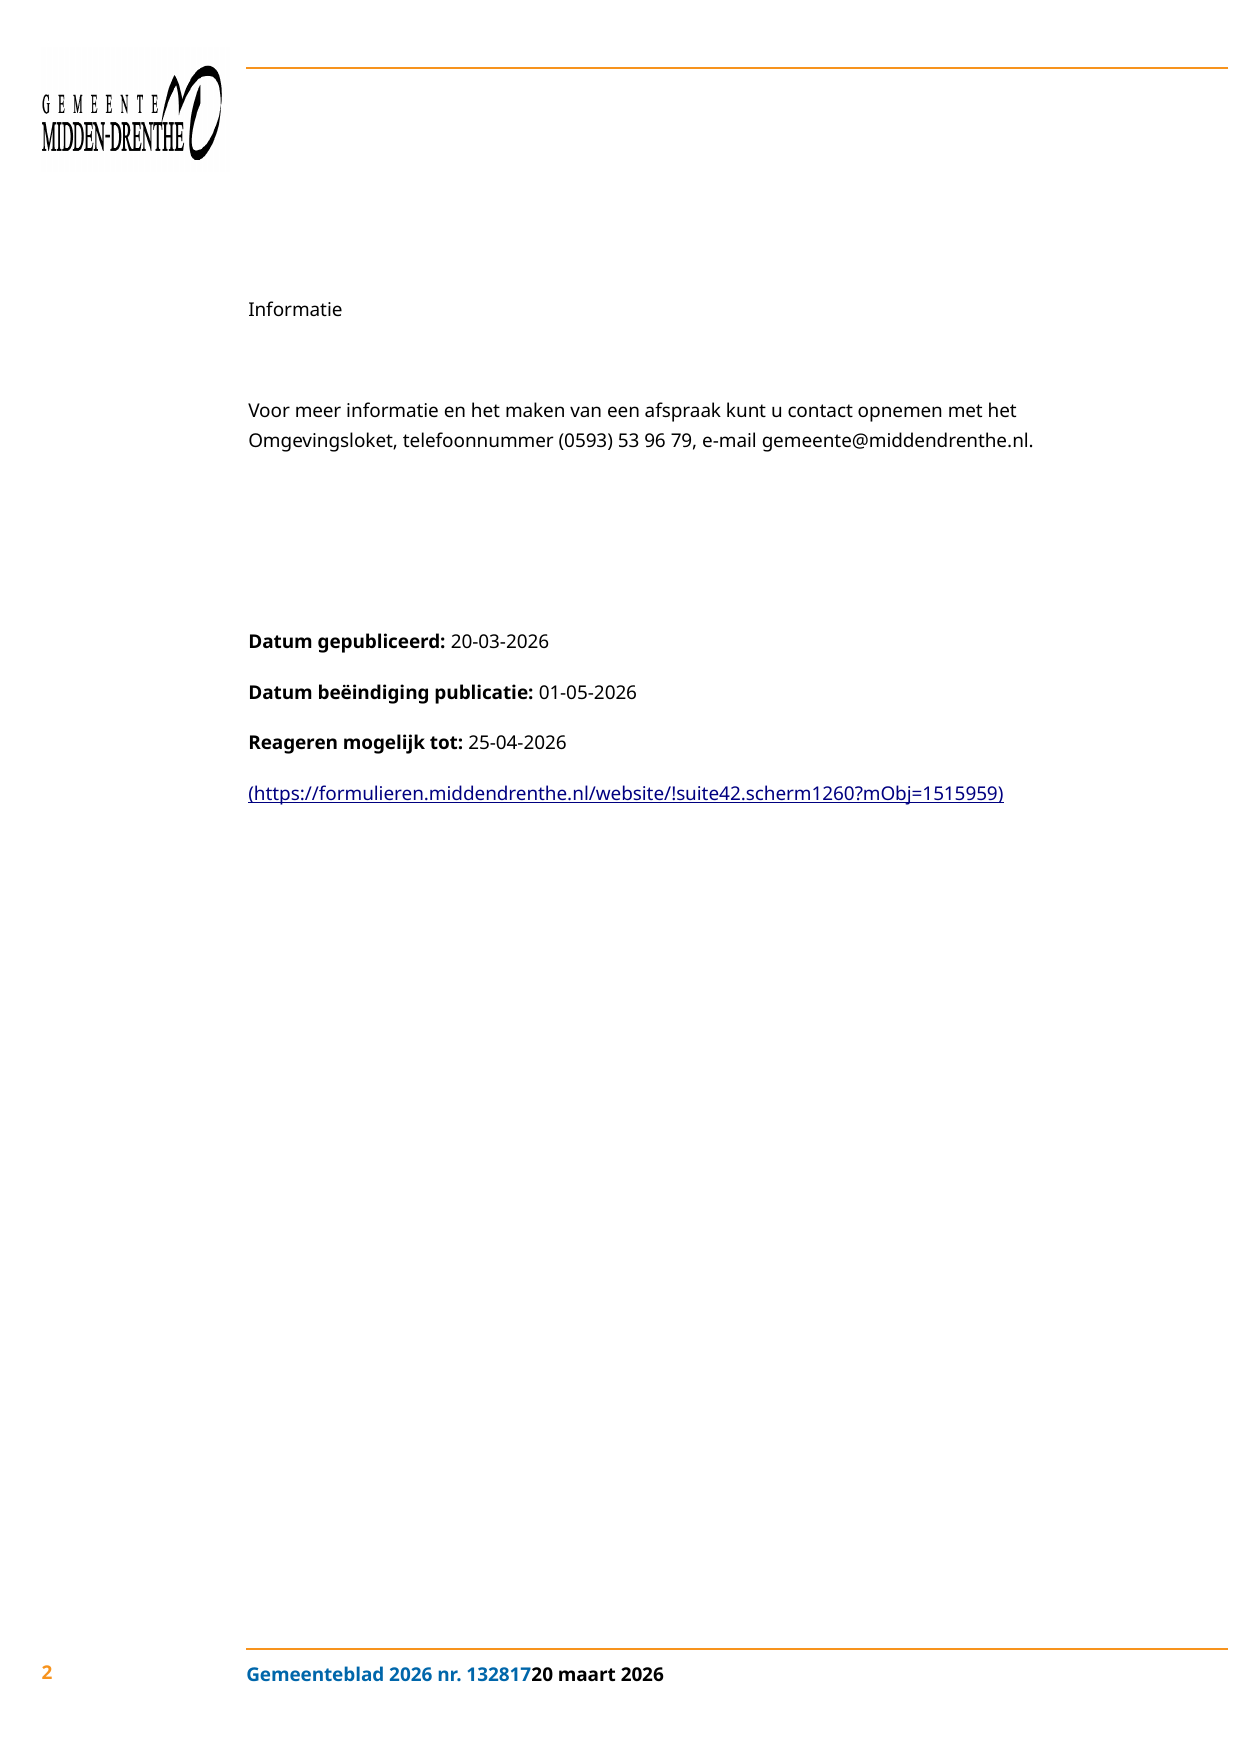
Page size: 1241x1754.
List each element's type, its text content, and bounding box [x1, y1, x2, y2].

text Informatie [248, 296, 1152, 322]
text Voor meer informatie en het maken van een afspraak kunt u contact opnemen met het Omgevingsloket, telefoonnummer (0593) 53 96 79, e-mail gemeente@middendrenthe.nl. [248, 397, 1152, 453]
picture [41, 47, 231, 172]
text Datum beëindiging publicatie: 01-05-2026 [248, 679, 1152, 705]
text Reageren mogelijk tot: 25-04-2026 [248, 729, 1152, 755]
text Datum gepubliceerd: 20-03-2026 [248, 628, 1152, 654]
text (https://formulieren.middendrenthe.nl/website/!suite42.scherm1260?mObj=1515959) [248, 780, 1152, 806]
